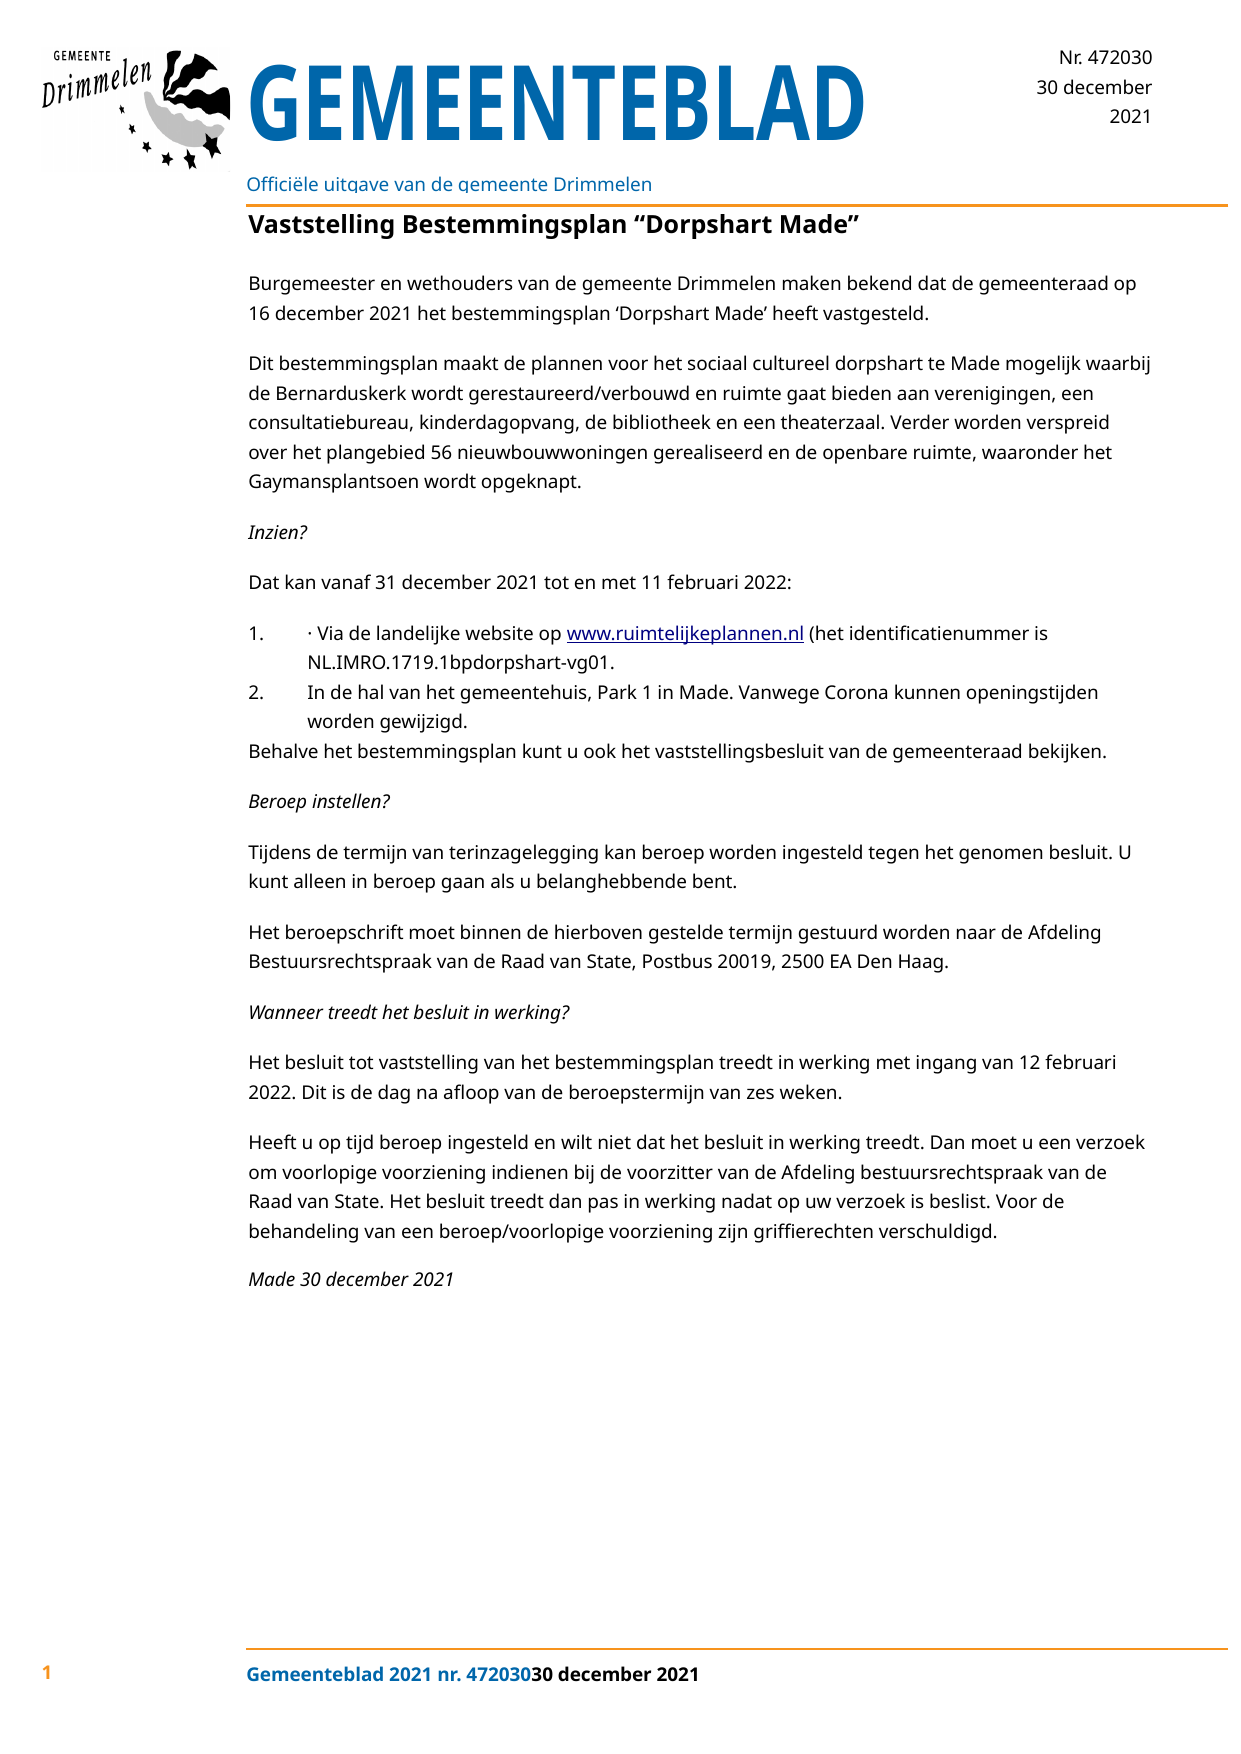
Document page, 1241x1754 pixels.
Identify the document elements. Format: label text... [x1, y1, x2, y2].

text Dat kan vanaf 31 december 2021 tot en met 11 februari 2022: [248, 569, 1152, 595]
text Beroep instellen? [248, 789, 1152, 814]
text Het besluit tot vaststelling van het bestemmingsplan treedt in werking met ingang van 12 februari 2022. Dit is de dag na afloop van de beroepstermijn van zes weken. [248, 1049, 1152, 1105]
text Behalve het bestemmingsplan kunt u ook het vaststellingsbesluit van de gemeenteraad bekijken. [248, 738, 1152, 764]
text Dit bestemmingsplan maakt de plannen voor het sociaal cultureel dorpshart te Made mogelijk waarbij de Bernarduskerk wordt gerestaureerd/verbouwd en ruimte gaat bieden aan verenigingen, een consultatiebureau, kinderdagopvang, de bibliotheek en een theaterzaal. Verder worden verspreid over het plangebied 56 nieuwbouwwoningen gerealiseerd en de openbare ruimte, waaronder het Gaymansplantsoen wordt opgeknapt. [248, 350, 1152, 494]
list In de hal van het gemeentehuis, Park 1 in Made. Vanwege Corona kunnen openingstijden worden gewijzigd. [248, 679, 1152, 734]
text Burgemeester en wethouders van de gemeente Drimmelen maken bekend dat de gemeenteraad op 16 december 2021 het bestemmingsplan ‘Dorpshart Made’ heeft vastgesteld. [248, 270, 1152, 326]
text Made 30 december 2021 [248, 1266, 1152, 1292]
text Heeft u op tijd beroep ingesteld en wilt niet dat het besluit in werking treedt. Dan moet u een verzoek om voorlopige voorziening indienen bij de voorzitter van de Afdeling bestuursrechtspraak van de Raad van State. Het besluit treedt dan pas in werking nadat op uw verzoek is beslist. Voor de behandeling van een beroep/voorlopige voorziening zijn griffierechten verschuldigd. [248, 1129, 1152, 1244]
text Tijdens de termijn van terinzagelegging kan beroep worden ingesteld tegen het genomen besluit. U kunt alleen in beroep gaan als u belanghebbende bent. [248, 839, 1152, 894]
text Wanneer treedt het besluit in werking? [248, 999, 1152, 1025]
list · Via de landelijke website op www.ruimtelijkeplannen.nl (het identificatienummer is NL.IMRO.1719.1bpdorpshart-vg01. [248, 620, 1152, 675]
picture [41, 47, 231, 172]
text Inzien? [248, 519, 1152, 545]
text Vaststelling Bestemmingsplan “Dorpshart Made” [248, 207, 1152, 241]
text Het beroepschrift moet binnen de hierboven gestelde termijn gestuurd worden naar de Afdeling Bestuursrechtspraak van de Raad van State, Postbus 20019, 2500 EA Den Haag. [248, 919, 1152, 974]
